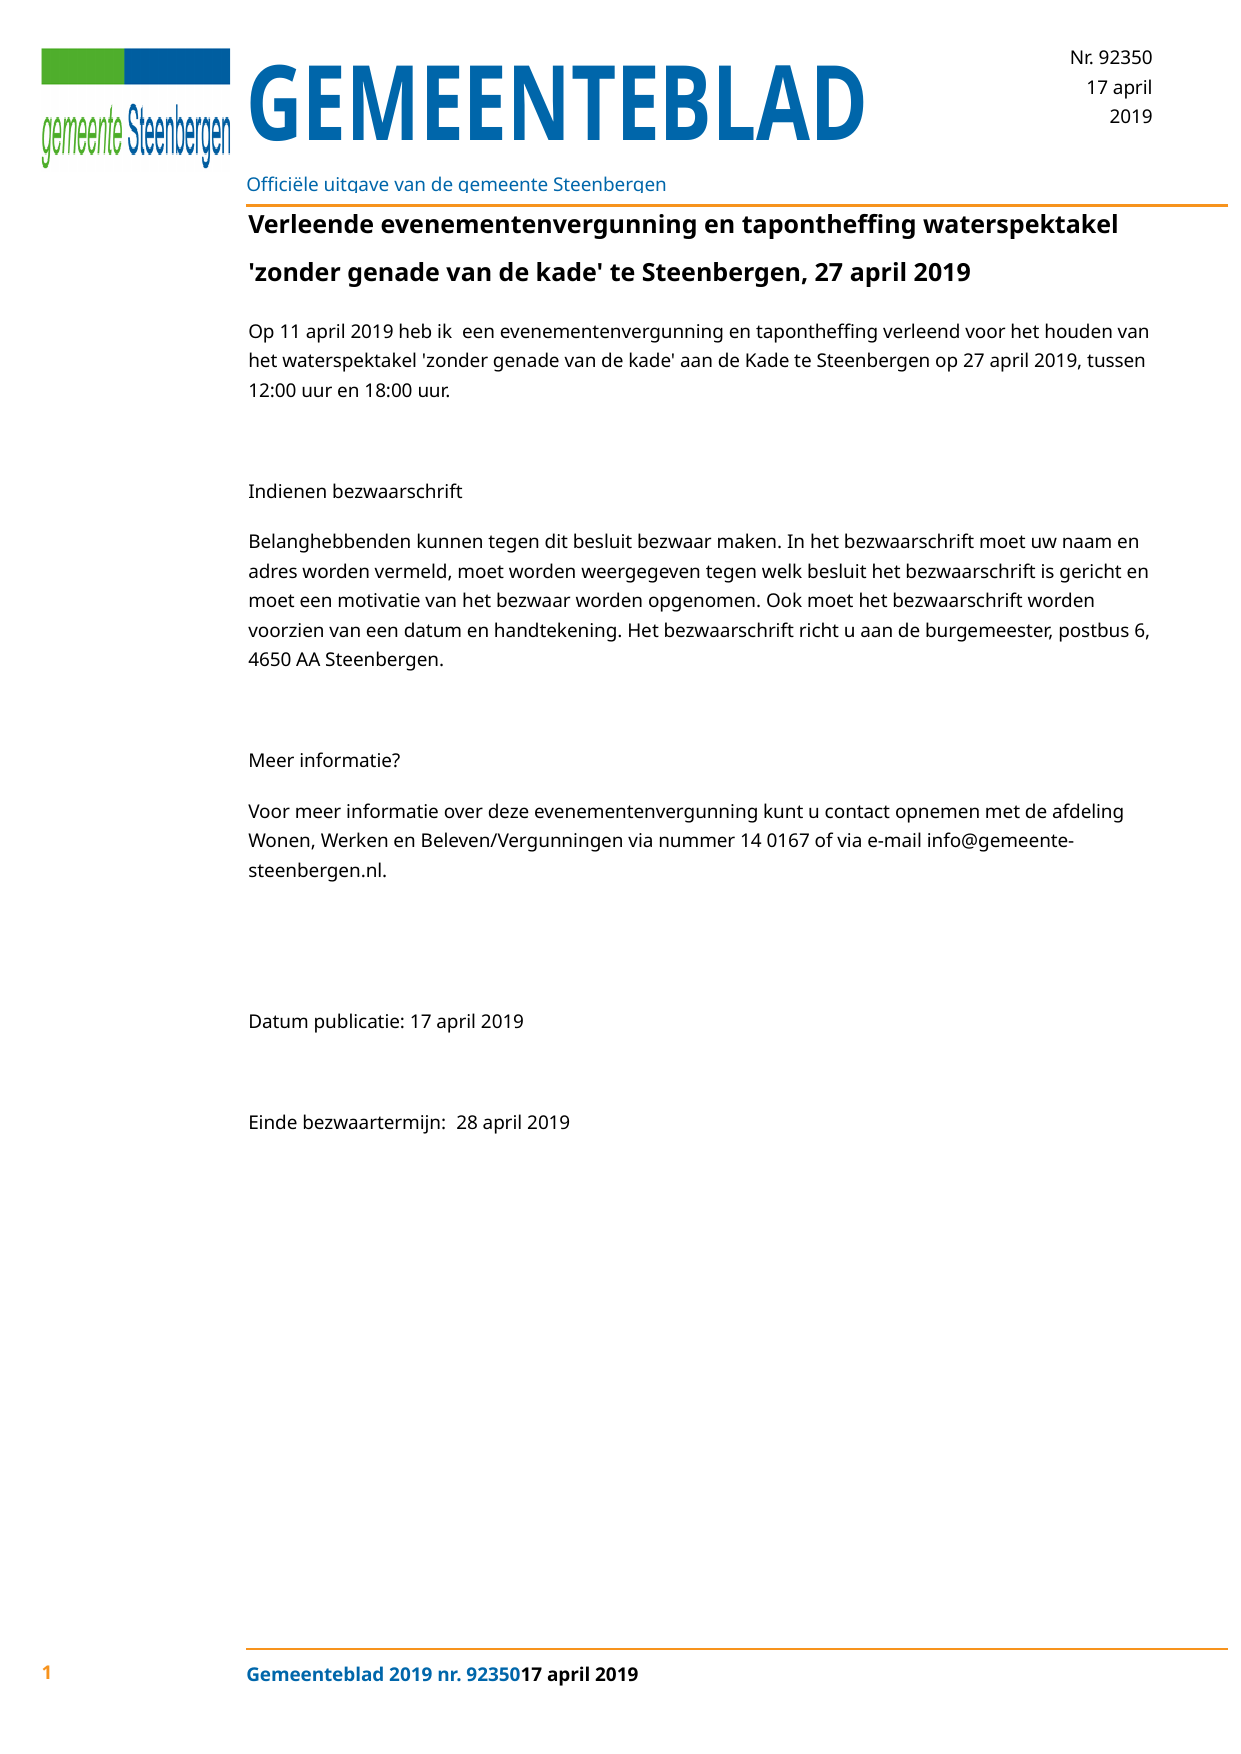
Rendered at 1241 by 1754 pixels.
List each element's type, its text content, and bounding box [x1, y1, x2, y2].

text Indienen bezwaarschrift [248, 478, 1152, 504]
text Belanghebbenden kunnen tegen dit besluit bezwaar maken. In het bezwaarschrift moet uw naam en adres worden vermeld, moet worden weergegeven tegen welk besluit het bezwaarschrift is gericht en moet een motivatie van het bezwaar worden opgenomen. Ook moet het bezwaarschrift worden voorzien van een datum en handtekening. Het bezwaarschrift richt u aan de burgemeester, postbus 6, 4650 AA Steenbergen. [248, 528, 1152, 672]
text Datum publicatie: 17 april 2019 [248, 1008, 1152, 1034]
text Verleende evenementenvergunning en tapontheffing waterspektakel 'zonder genade van de kade' te Steenbergen, 27 april 2019 [248, 207, 1152, 288]
picture [41, 47, 231, 172]
text Voor meer informatie over deze evenementenvergunning kunt u contact opnemen met de afdeling Wonen, Werken en Beleven/Vergunningen via nummer 14 0167 of via e-mail info@gemeente-steenbergen.nl. [248, 798, 1152, 883]
text Einde bezwaartermijn: 28 april 2019 [248, 1109, 1152, 1135]
text Meer informatie? [248, 747, 1152, 773]
text ­ [248, 907, 1152, 933]
text Op 11 april 2019 heb ik een evenementenvergunning en tapontheffing verleend voor het houden van het waterspektakel 'zonder genade van de kade' aan de Kade te Steenbergen op 27 april 2019, tussen 12:00 uur en 18:00 uur. [248, 318, 1152, 403]
